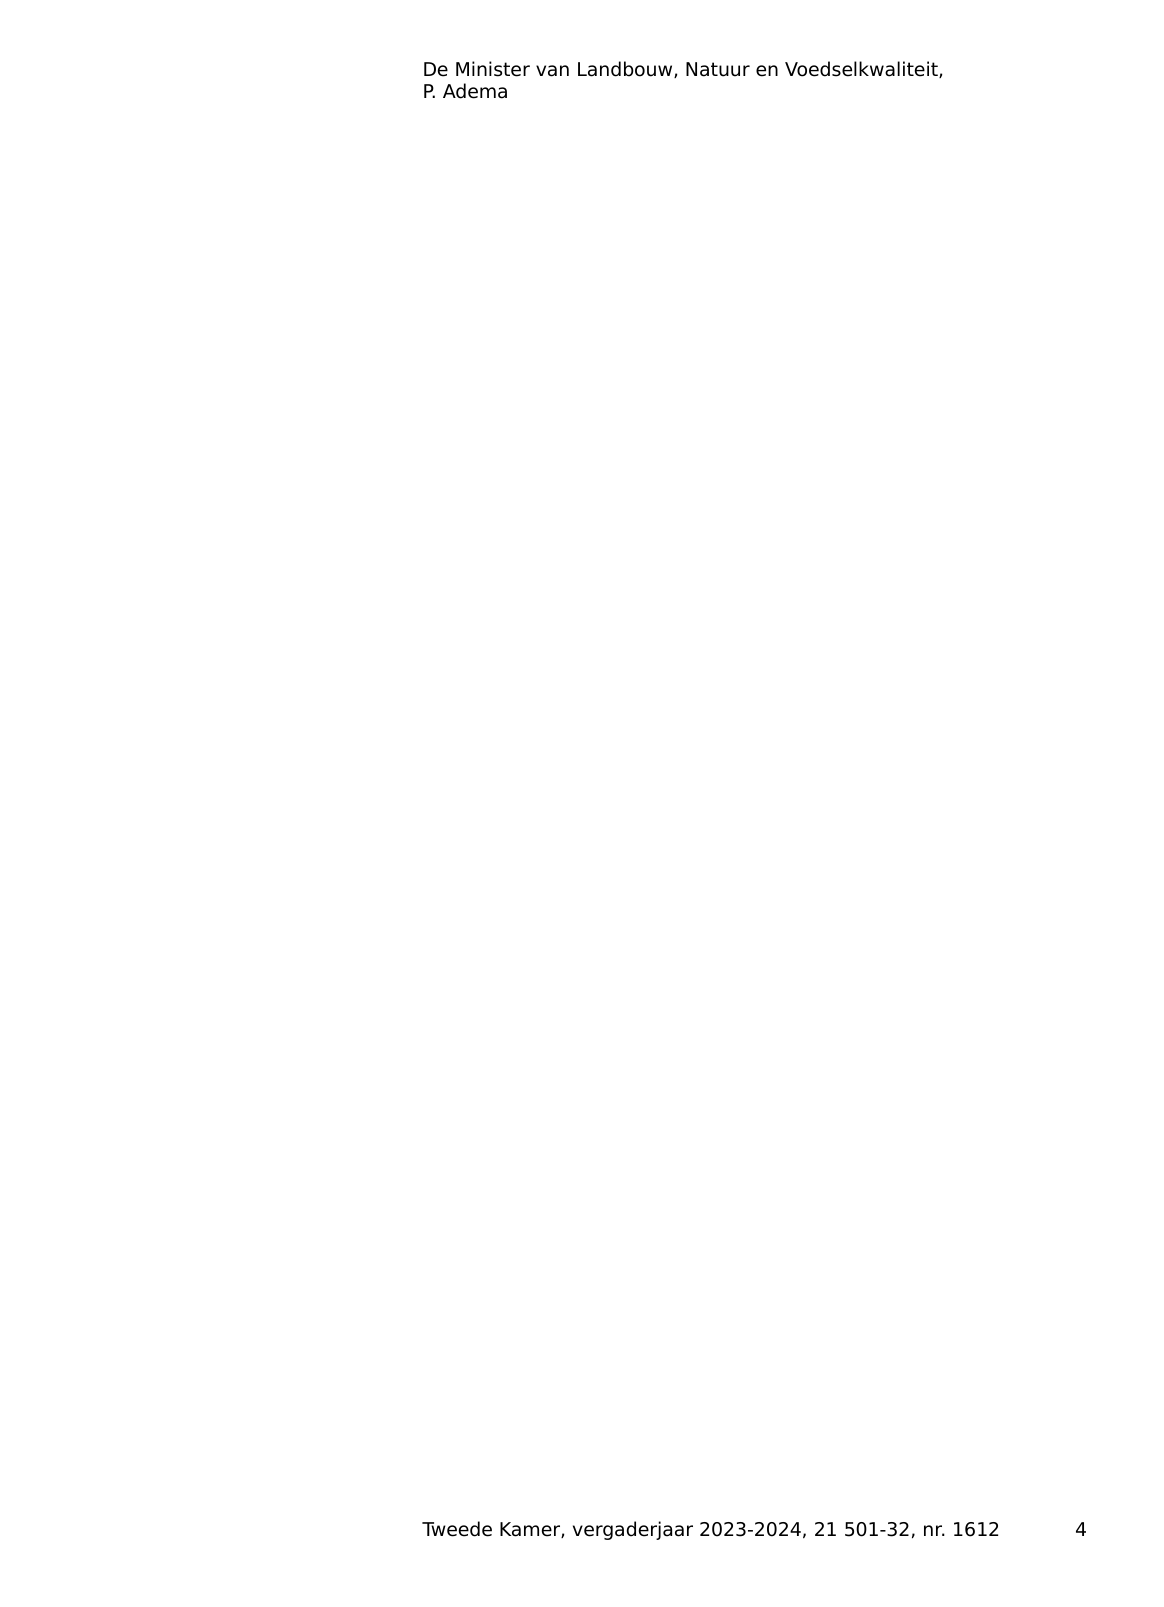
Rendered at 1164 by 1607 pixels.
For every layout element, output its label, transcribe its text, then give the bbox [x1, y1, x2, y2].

text De Minister van Landbouw, Natuur en Voedselkwaliteit, P. Adema [422, 59, 1087, 103]
